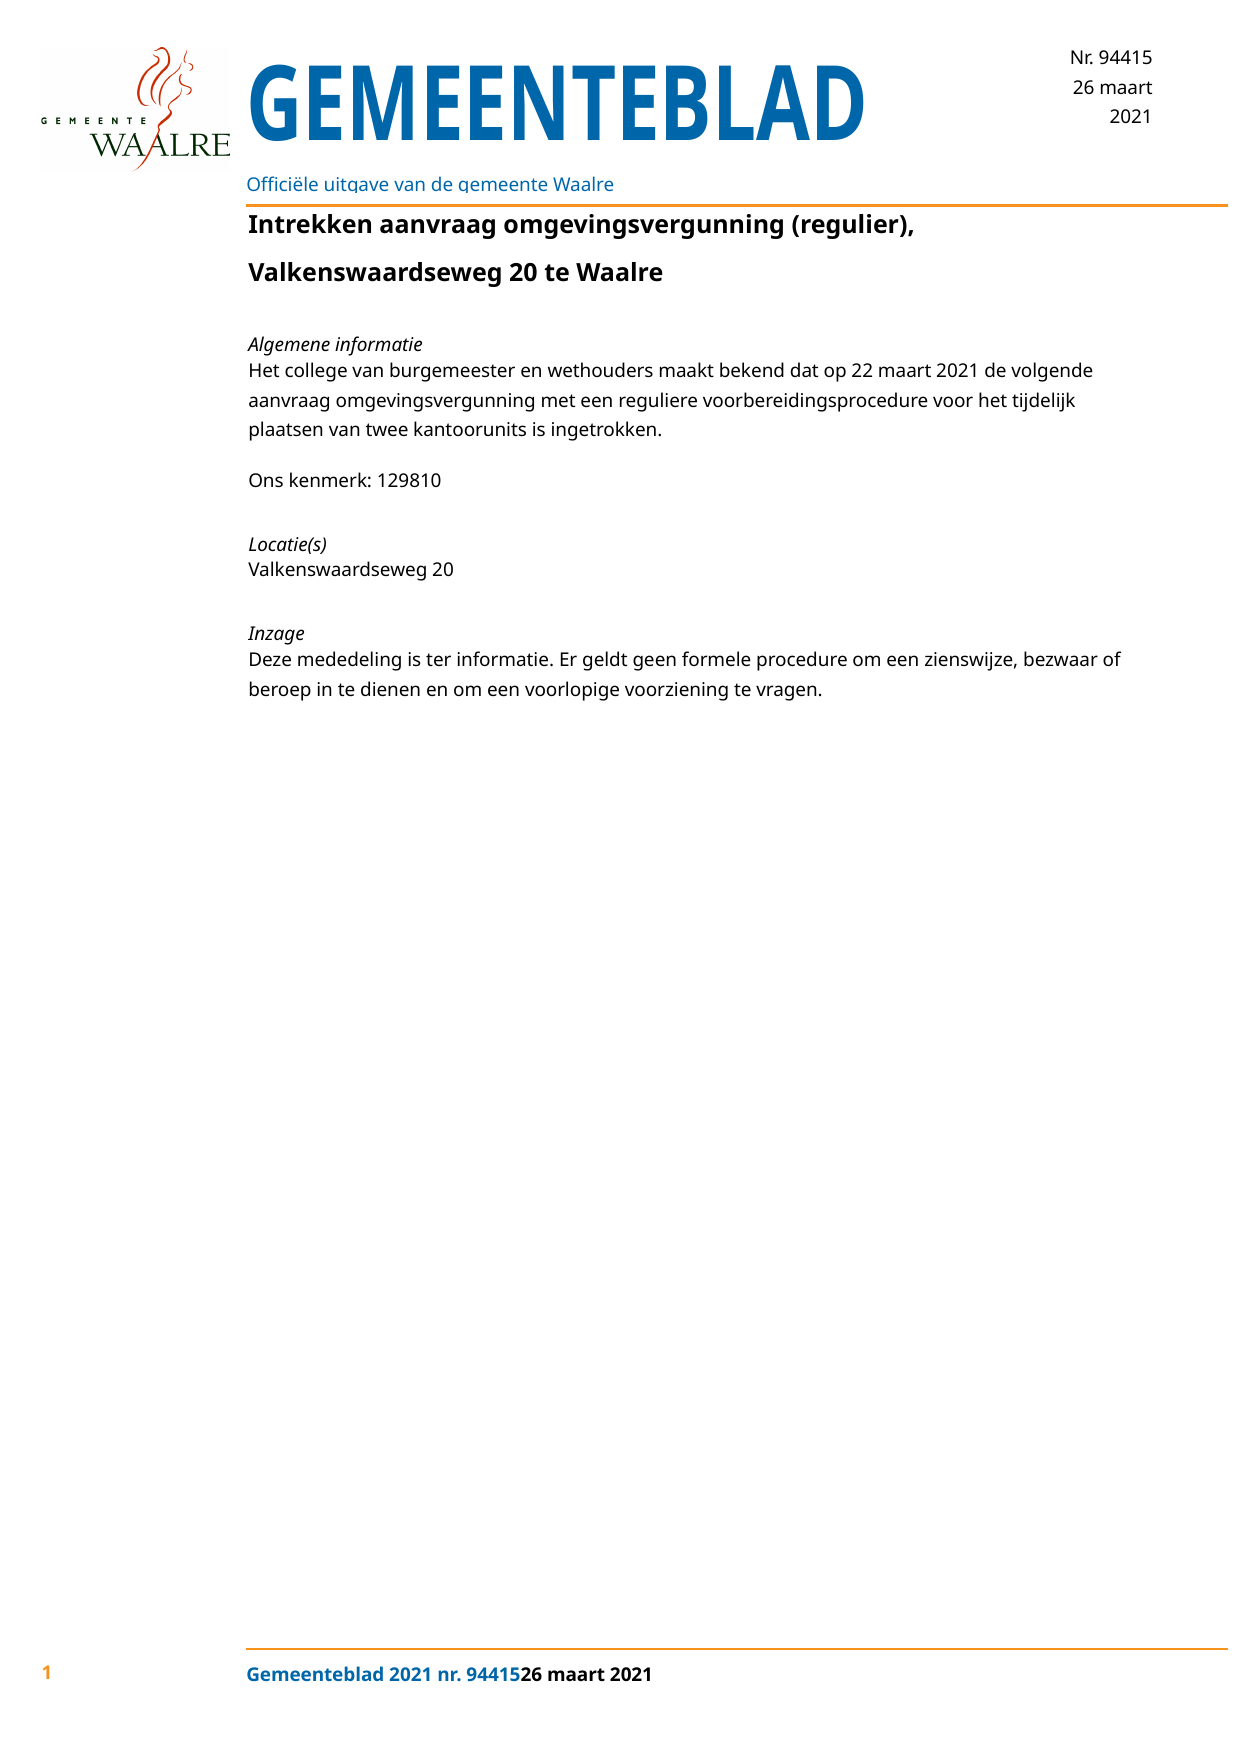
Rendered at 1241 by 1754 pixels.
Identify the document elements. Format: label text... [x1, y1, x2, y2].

text Algemene informatie [248, 331, 1152, 357]
picture [41, 47, 231, 172]
text Ons kenmerk: 129810 [248, 467, 1152, 492]
text Inzage [248, 620, 1152, 646]
text Deze mededeling is ter informatie. Er geldt geen formele procedure om een zienswijze, bezwaar of beroep in te dienen en om een voorlopige voorziening te vragen. [248, 646, 1152, 701]
text Valkenswaardseweg 20 [248, 556, 1152, 582]
text Locatie(s) [248, 531, 1152, 556]
text Intrekken aanvraag omgevingsvergunning (regulier), Valkenswaardseweg 20 te Waalre [248, 207, 1152, 288]
text Het college van burgemeester en wethouders maakt bekend dat op 22 maart 2021 de volgende aanvraag omgevingsvergunning met een reguliere voorbereidingsprocedure voor het tijdelijk plaatsen van twee kantoorunits is ingetrokken. [248, 357, 1152, 442]
